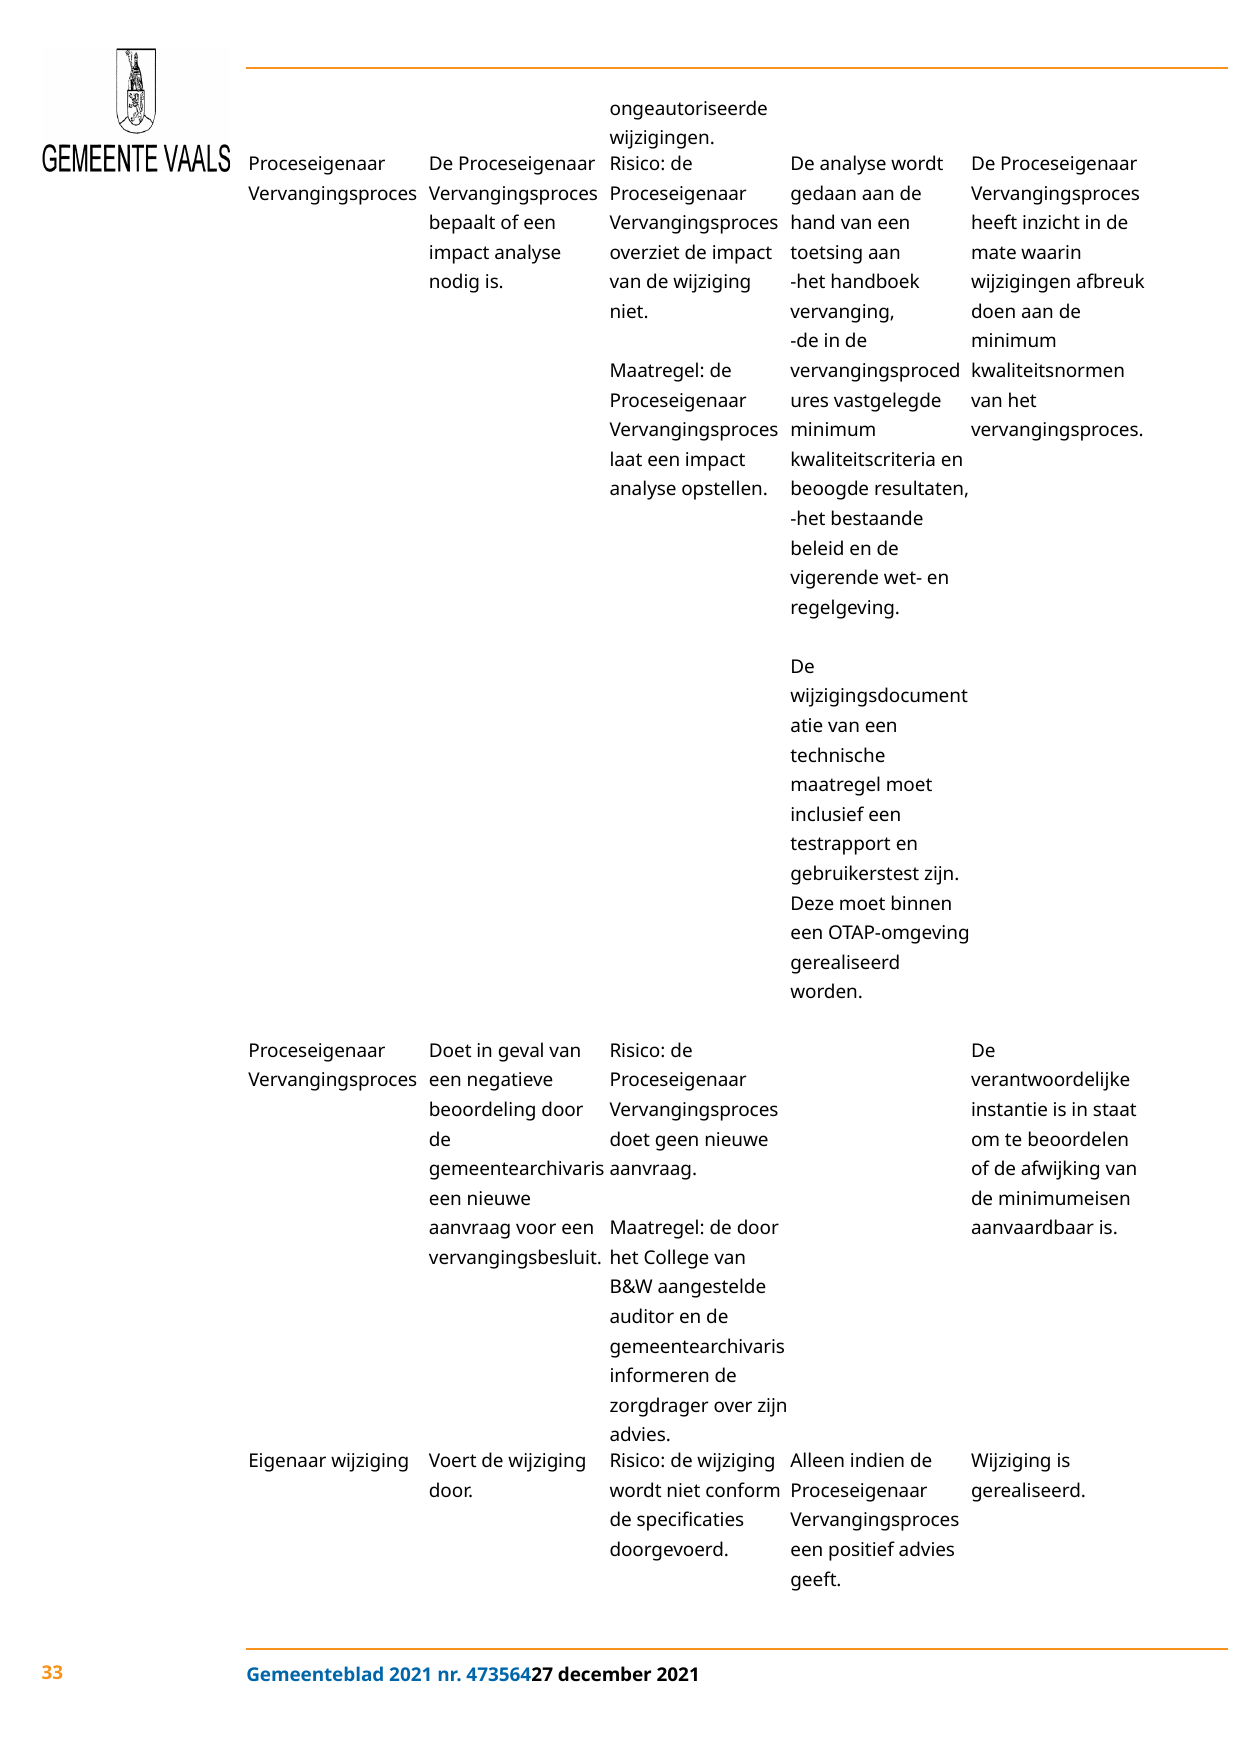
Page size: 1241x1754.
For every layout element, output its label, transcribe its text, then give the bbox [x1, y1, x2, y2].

table_cell Wijziging is gerealiseerd. [971, 1448, 1152, 1591]
table_cell Risico: de wijziging wordt niet conform de specificaties doorgevoerd. [609, 1448, 790, 1591]
table_cell [790, 95, 971, 150]
table_header [790, 1037, 971, 1447]
table_cell [248, 95, 429, 150]
table_cell [429, 95, 609, 150]
table_cell De Proceseigenaar Vervangingsproces bepaalt of een impact analyse nodig is. [429, 150, 609, 1004]
table_header Proceseigenaar Vervangingsproces [248, 1037, 429, 1447]
table_cell Alleen indien de Proceseigenaar Vervangingsproces een positief advies geeft. [790, 1448, 971, 1591]
table_cell Risico: de Proceseigenaar Vervangingsproces overziet de impact van de wijziging niet. Maatregel: de Proceseigenaar Vervangingsproces laat een impact analyse opstellen. [609, 150, 790, 1004]
table_cell De Proceseigenaar Vervangingsproces heeft inzicht in de mate waarin wijzigingen afbreuk doen aan de minimum kwaliteitsnormen van het vervangingsproces. [971, 150, 1152, 1004]
table_cell ongeautoriseerde wijzigingen. [609, 95, 790, 150]
table_cell Eigenaar wijziging [248, 1448, 429, 1591]
table_header De verantwoordelijke instantie is in staat om te beoordelen of de afwijking van de minimumeisen aanvaardbaar is. [971, 1037, 1152, 1447]
table_header Risico: de Proceseigenaar Vervangingsproces doet geen nieuwe aanvraag. Maatregel: de door het College van B&W aangestelde auditor en de gemeentearchivaris informeren de zorgdrager over zijn advies. [609, 1037, 790, 1447]
table_header Doet in geval van een negatieve beoordeling door de gemeentearchivaris een nieuwe aanvraag voor een vervangingsbesluit. [429, 1037, 609, 1447]
picture [41, 47, 231, 172]
table_cell Proceseigenaar Vervangingsproces [248, 150, 429, 1004]
table_cell Voert de wijziging door. [429, 1448, 609, 1591]
table_cell [971, 95, 1152, 150]
table_cell De analyse wordt gedaan aan de hand van een toetsing aan -het handboek vervanging, -de in de vervangingsprocedures vastgelegde minimum kwaliteitscriteria en beoogde resultaten, -het bestaande beleid en de vigerende wet- en regelgeving. De wijzigingsdocumentatie van een technische maatregel moet inclusief een testrapport en gebruikerstest zijn. Deze moet binnen een OTAP-omgeving gerealiseerd worden. [790, 150, 971, 1004]
